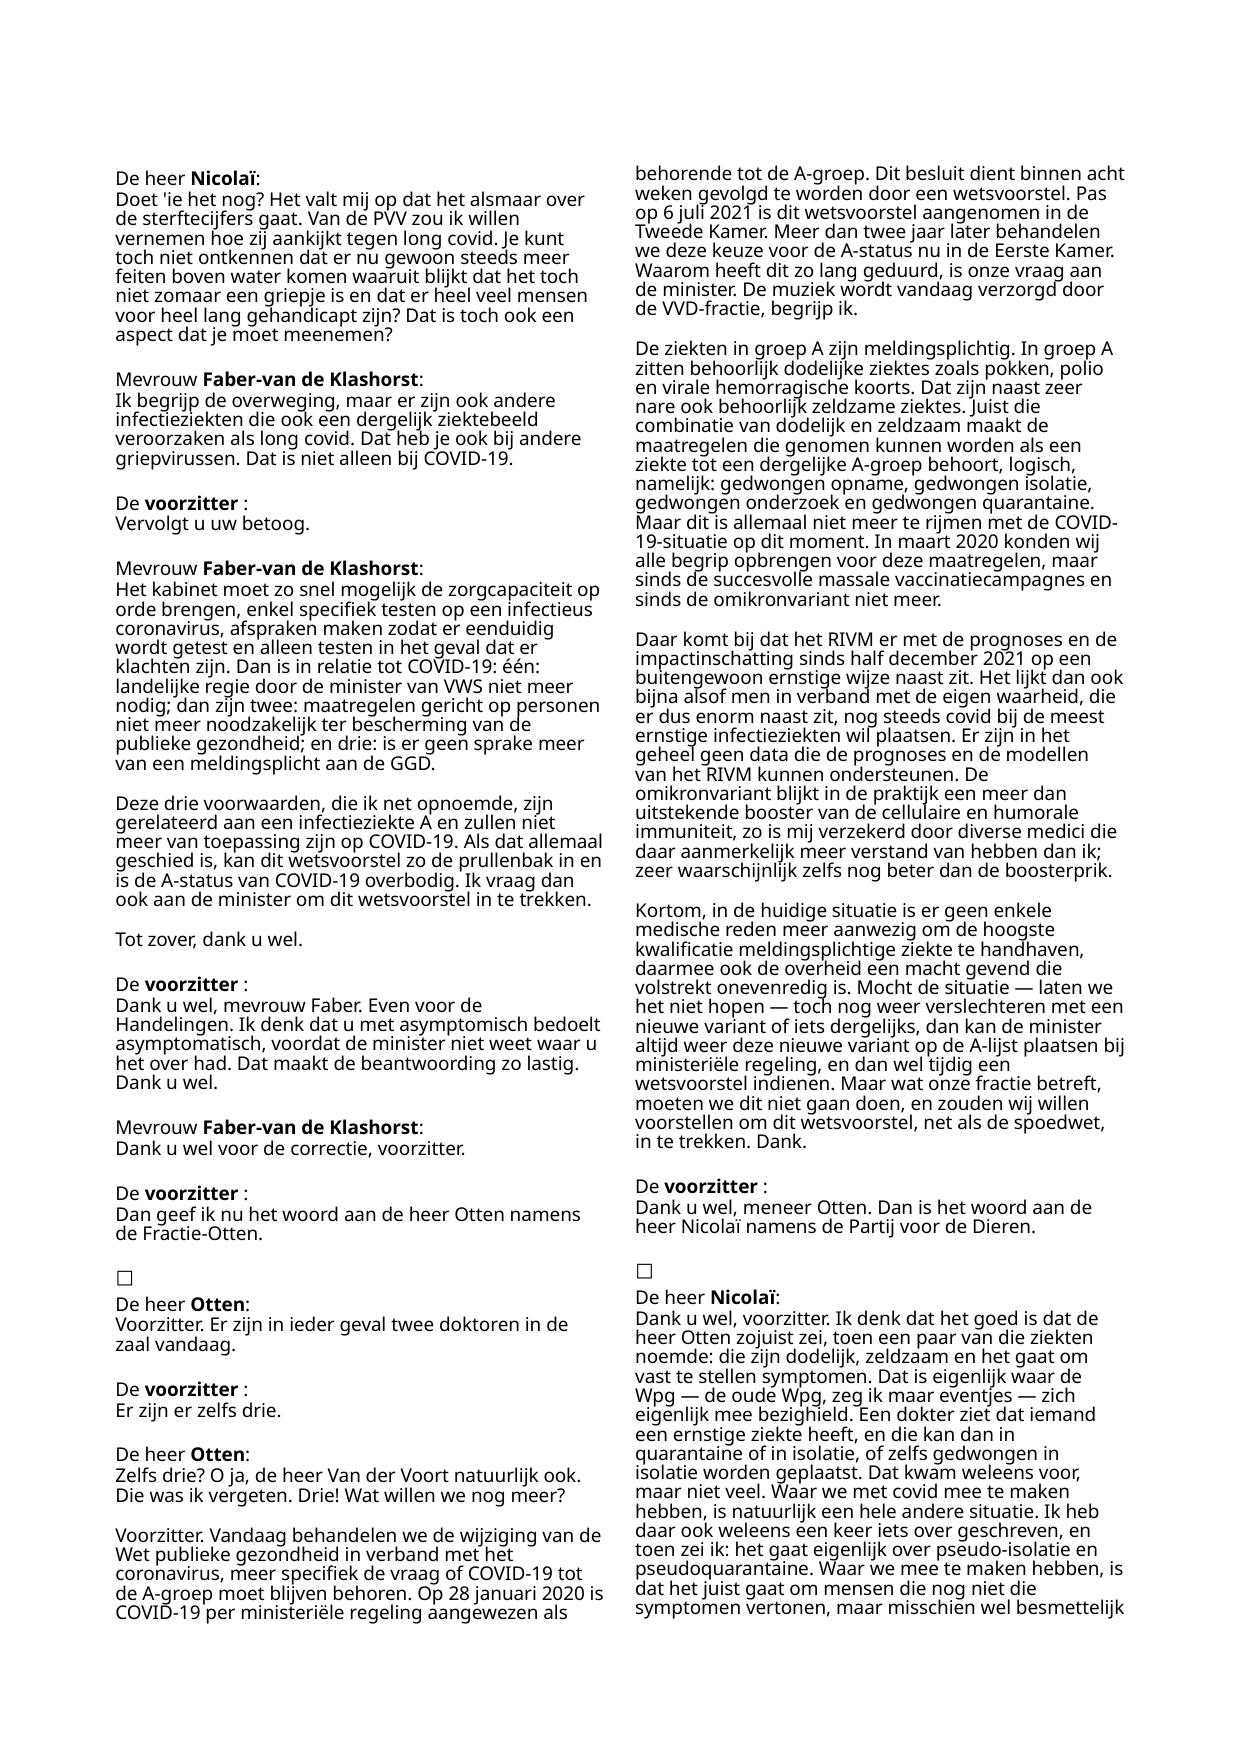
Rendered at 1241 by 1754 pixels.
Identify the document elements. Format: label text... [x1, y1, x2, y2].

text De voorzitter : [635, 1173, 1125, 1199]
text Voorzitter. Er zijn in ieder geval twee doktoren in de zaal vandaag. [115, 1316, 605, 1355]
text Dank u wel, meneer Otten. Dan is het woord aan de heer Nicolaï namens de Partij voor de Dieren. [635, 1199, 1125, 1238]
text Dan geef ik nu het woord aan de heer Otten namens de Fractie-Otten. [115, 1206, 605, 1244]
text Tot zover, dank u wel. [115, 931, 605, 950]
text Kortom, in de huidige situatie is er geen enkele medische reden meer aanwezig om de hoogste kwalificatie meldingsplichtige ziekte te handhaven, daarmee ook de overheid een macht gevend die volstrekt onevenredig is. Mocht de situatie — laten we het niet hopen — toch nog weer verslechteren met een nieuwe variant of iets dergelijks, dan kan de minister altijd weer deze nieuwe variant op de A-lijst plaatsen bij ministeriële regeling, en dan wel tijdig een wetsvoorstel indienen. Maar wat onze fractie betreft, moeten we dit niet gaan doen, en zouden wij willen voorstellen om dit wetsvoorstel, net als de spoedwet, in te trekken. Dank. [635, 902, 1125, 1152]
text Mevrouw Faber-van de Klashorst: [115, 1114, 605, 1140]
text Mevrouw Faber-van de Klashorst: [115, 556, 605, 581]
text De voorzitter : [115, 1180, 605, 1206]
text Dank u wel voor de correctie, voorzitter. [115, 1140, 605, 1159]
text Daar komt bij dat het RIVM er met de prognoses en de impactinschatting sinds half december 2021 op een buitengewoon ernstige wijze naast zit. Het lijkt dan ook bijna alsof men in verband met de eigen waarheid, die er dus enorm naast zit, nog steeds covid bij de meest ernstige infectieziekten wil plaatsen. Er zijn in het geheel geen data die de prognoses en de modellen van het RIVM kunnen ondersteunen. De omikronvariant blijkt in de praktijk een meer dan uitstekende booster van de cellulaire en humorale immuniteit, zo is mij verzekerd door diverse medici die daar aanmerkelijk meer verstand van hebben dan ik; zeer waarschijnlijk zelfs nog beter dan de boosterprik. [635, 631, 1125, 881]
text De heer Otten: [115, 1442, 605, 1467]
text Doet 'ie het nog? Het valt mij op dat het alsmaar over de sterftecijfers gaat. Van de PVV zou ik willen vernemen hoe zij aankijkt tegen long covid. Je kunt toch niet ontkennen dat er nu gewoon steeds meer feiten boven water komen waaruit blijkt dat het toch niet zomaar een griepje is en dat er heel veel mensen voor heel lang gehandicapt zijn? Dat is toch ook een aspect dat je moet meenemen? [115, 191, 605, 345]
text ⬜ [635, 1258, 1125, 1284]
text Ik begrijp de overweging, maar er zijn ook andere infectieziekten die ook een dergelijk ziektebeeld veroorzaken als long covid. Dat heb je ook bij andere griepvirussen. Dat is niet alleen bij COVID-19. [115, 392, 605, 469]
text De heer Nicolaï: [635, 1284, 1125, 1310]
text Dank u wel, voorzitter. Ik denk dat het goed is dat de heer Otten zojuist zei, toen een paar van die ziekten noemde: die zijn dodelijk, zeldzaam en het gaat om vast te stellen symptomen. Dat is eigenlijk waar de Wpg — de oude Wpg, zeg ik maar eventjes — zich eigenlijk mee bezighield. Een dokter ziet dat iemand een ernstige ziekte heeft, en die kan dan in quarantaine of in isolatie, of zelfs gedwongen in isolatie worden geplaatst. Dat kwam weleens voor, maar niet veel. Waar we met covid mee te maken hebben, is natuurlijk een hele andere situatie. Ik heb daar ook weleens een keer iets over geschreven, en toen zei ik: het gaat eigenlijk over pseudo-isolatie en pseudoquarantaine. Waar we mee te maken hebben, is dat het juist gaat om mensen die nog niet die symptomen vertonen, maar misschien wel besmettelijk [635, 1310, 1125, 1618]
text Dank u wel, mevrouw Faber. Even voor de Handelingen. Ik denk dat u met asymptomisch bedoelt asymptomatisch, voordat de minister niet weet waar u het over had. Dat maakt de beantwoording zo lastig. Dank u wel. [115, 997, 605, 1093]
text De ziekten in groep A zijn meldingsplichtig. In groep A zitten behoorlijk dodelijke ziektes zoals pokken, polio en virale hemorragische koorts. Dat zijn naast zeer nare ook behoorlijk zeldzame ziektes. Juist die combinatie van dodelijk en zeldzaam maakt de maatregelen die genomen kunnen worden als een ziekte tot een dergelijke A-groep behoort, logisch, namelijk: gedwongen opname, gedwongen isolatie, gedwongen onderzoek en gedwongen quarantaine. Maar dit is allemaal niet meer te rijmen met de COVID-19-situatie op dit moment. In maart 2020 konden wij alle begrip opbrengen voor deze maatregelen, maar sinds de succesvolle massale vaccinatiecampagnes en sinds de omikronvariant niet meer. [635, 340, 1125, 610]
text behorende tot de A-groep. Dit besluit dient binnen acht weken gevolgd te worden door een wetsvoorstel. Pas op 6 juli 2021 is dit wetsvoorstel aangenomen in de Tweede Kamer. Meer dan twee jaar later behandelen we deze keuze voor de A-status nu in de Eerste Kamer. Waarom heeft dit zo lang geduurd, is onze vraag aan de minister. De muziek wordt vandaag verzorgd door de VVD-fractie, begrijp ik. [635, 165, 1125, 319]
text Voorzitter. Vandaag behandelen we de wijziging van de Wet publieke gezondheid in verband met het coronavirus, meer specifiek de vraag of COVID-19 tot de A-groep moet blijven behoren. Op 28 januari 2020 is COVID-19 per ministeriële regeling aangewezen als [115, 1527, 605, 1623]
text De heer Nicolaï: [115, 165, 605, 191]
text De heer Otten: [115, 1291, 605, 1316]
text De voorzitter : [115, 490, 605, 515]
text Deze drie voorwaarden, die ik net opnoemde, zijn gerelateerd aan een infectieziekte A en zullen niet meer van toepassing zijn op COVID-19. Als dat allemaal geschied is, kan dit wetsvoorstel zo de prullenbak in en is de A-status van COVID-19 overbodig. Ik vraag dan ook aan de minister om dit wetsvoorstel in te trekken. [115, 795, 605, 910]
text Vervolgt u uw betoog. [115, 515, 605, 535]
text Het kabinet moet zo snel mogelijk de zorgcapaciteit op orde brengen, enkel specifiek testen op een infectieus coronavirus, afspraken maken zodat er eenduidig wordt getest en alleen testen in het geval dat er klachten zijn. Dan is in relatie tot COVID-19: één: landelijke regie door de minister van VWS niet meer nodig; dan zijn twee: maatregelen gericht op personen niet meer noodzakelijk ter bescherming van de publieke gezondheid; en drie: is er geen sprake meer van een meldingsplicht aan de GGD. [115, 581, 605, 774]
text De voorzitter : [115, 1376, 605, 1402]
text Er zijn er zelfs drie. [115, 1402, 605, 1421]
text ⬜ [115, 1265, 605, 1291]
text De voorzitter : [115, 971, 605, 997]
text Zelfs drie? O ja, de heer Van der Voort natuurlijk ook. Die was ik vergeten. Drie! Wat willen we nog meer? [115, 1467, 605, 1506]
text Mevrouw Faber-van de Klashorst: [115, 366, 605, 392]
